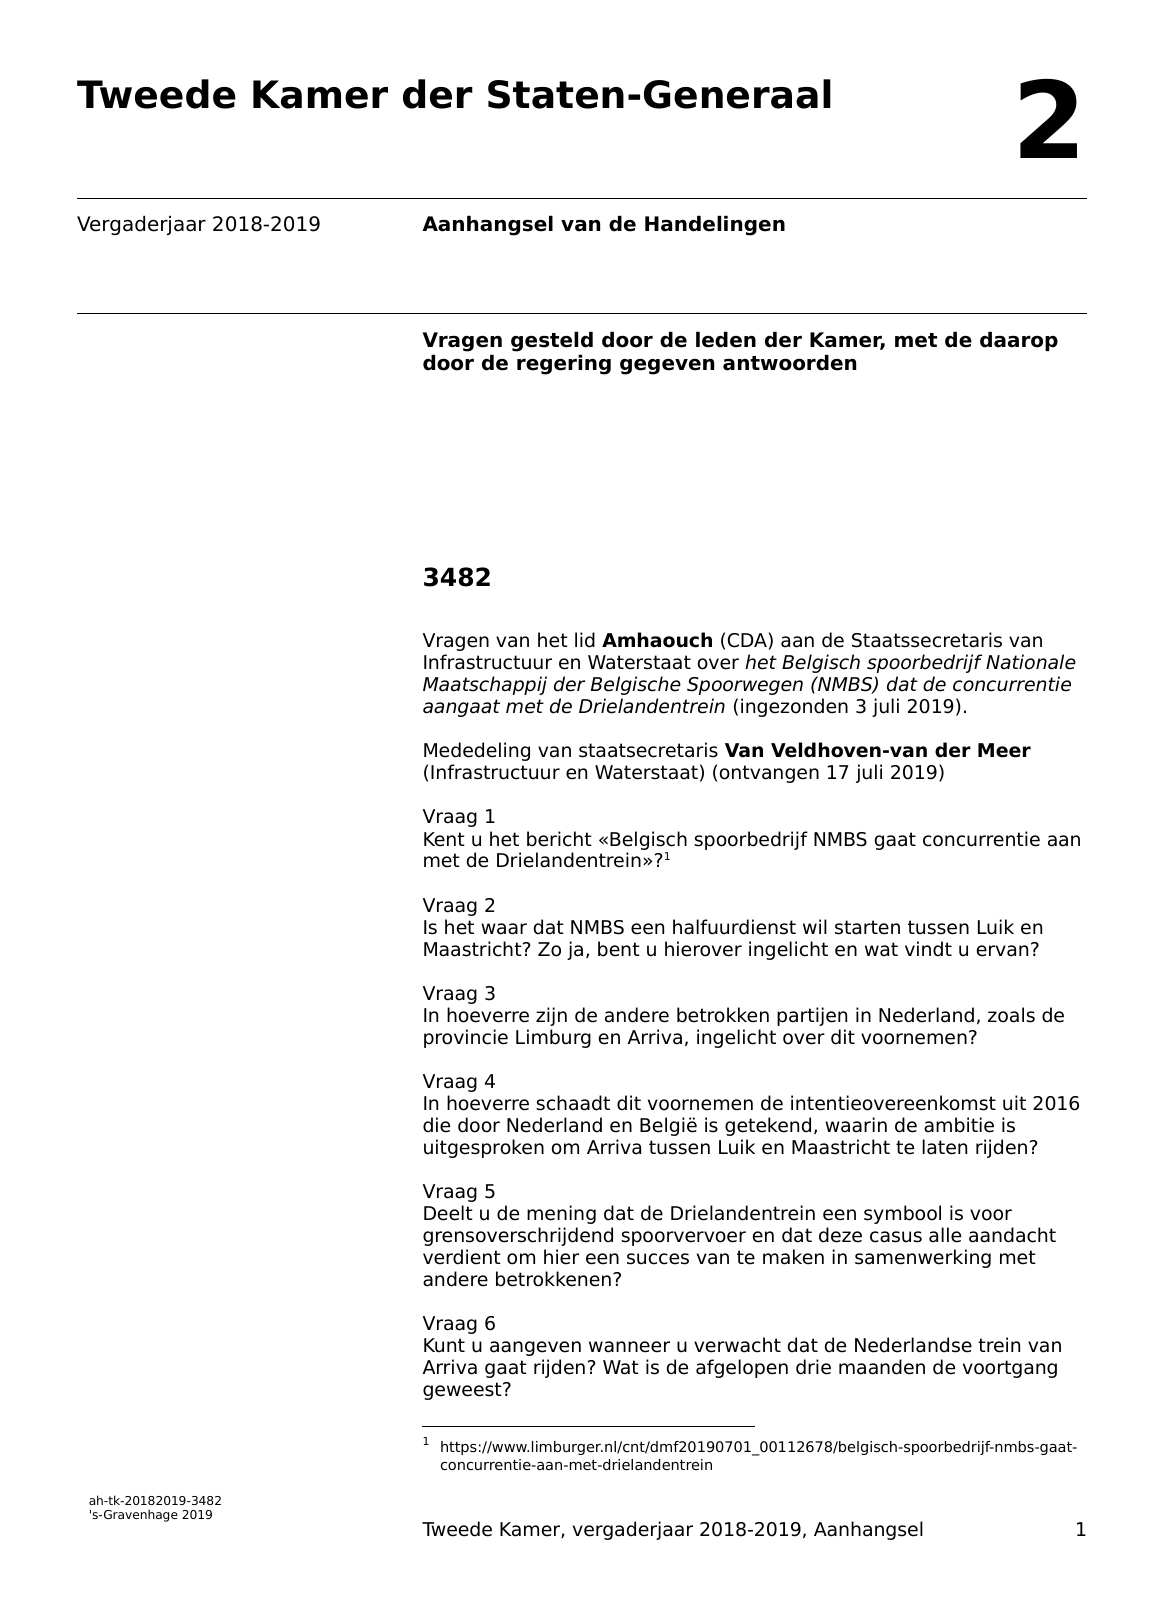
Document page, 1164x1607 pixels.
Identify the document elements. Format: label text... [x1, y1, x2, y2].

text Vraag 2 [422, 894, 1087, 917]
table_cell Vragen gesteld door de leden der Kamer, met de daarop door de regering gegeven antwoorden [422, 314, 1087, 375]
table_cell Vergaderjaar 2018-2019 [77, 199, 422, 313]
text Vragen van het lid Amhaouch (CDA) aan de Staatssecretaris van Infrastructuur en Waterstaat over het Belgisch spoorbedrijf Nationale Maatschappij der Belgische Spoorwegen (NMBS) dat de concurrentie aangaat met de Drielandentrein (ingezonden 3 juli 2019). [422, 630, 1087, 718]
table_cell [77, 314, 422, 375]
text Is het waar dat NMBS een halfuurdienst wil starten tussen Luik en Maastricht? Zo ja, bent u hierover ingelicht en wat vindt u ervan? [422, 917, 1087, 961]
text Kunt u aangeven wanneer u verwacht dat de Nederlandse trein van Arriva gaat rijden? Wat is de afgelopen drie maanden de voortgang geweest? [422, 1335, 1087, 1401]
text 3482 [422, 563, 1087, 592]
text https://www.limburger.nl/cnt/dmf20190701_00112678/belgisch-spoorbedrijf-nmbs-gaat-concurrentie-aan-met-drielandentrein [422, 1435, 1087, 1474]
text Vraag 5 [422, 1181, 1087, 1203]
text In hoeverre zijn de andere betrokken partijen in Nederland, zoals de provincie Limburg en Arriva, ingelicht over dit voornemen? [422, 1005, 1087, 1049]
text Deelt u de mening dat de Drielandentrein een symbool is voor grensoverschrijdend spoorvervoer en dat deze casus alle aandacht verdient om hier een succes van te maken in samenwerking met andere betrokkenen? [422, 1203, 1087, 1291]
text Mededeling van staatsecretaris Van Veldhoven-van der Meer (Infrastructuur en Waterstaat) (ontvangen 17 juli 2019) [422, 740, 1087, 784]
text Vraag 4 [422, 1071, 1087, 1093]
table_cell Aanhangsel van de Handelingen [422, 199, 1087, 313]
table_header Tweede Kamer der Staten-Generaal [77, 59, 886, 198]
text In hoeverre schaadt dit voornemen de intentieovereenkomst uit 2016 die door Nederland en België is getekend, waarin de ambitie is uitgesproken om Arriva tussen Luik en Maastricht te laten rijden? [422, 1093, 1087, 1159]
text 's-Gravenhage 2019 [88, 1508, 323, 1522]
text ah-tk-20182019-3482 [88, 1494, 323, 1508]
text Vraag 1 [422, 806, 1087, 828]
text Vraag 6 [422, 1313, 1087, 1335]
table_header 2 [886, 59, 1087, 198]
text Kent u het bericht «Belgisch spoorbedrijf NMBS gaat concurrentie aan met de Drielandentrein»? [422, 828, 1087, 872]
text Vraag 3 [422, 983, 1087, 1005]
